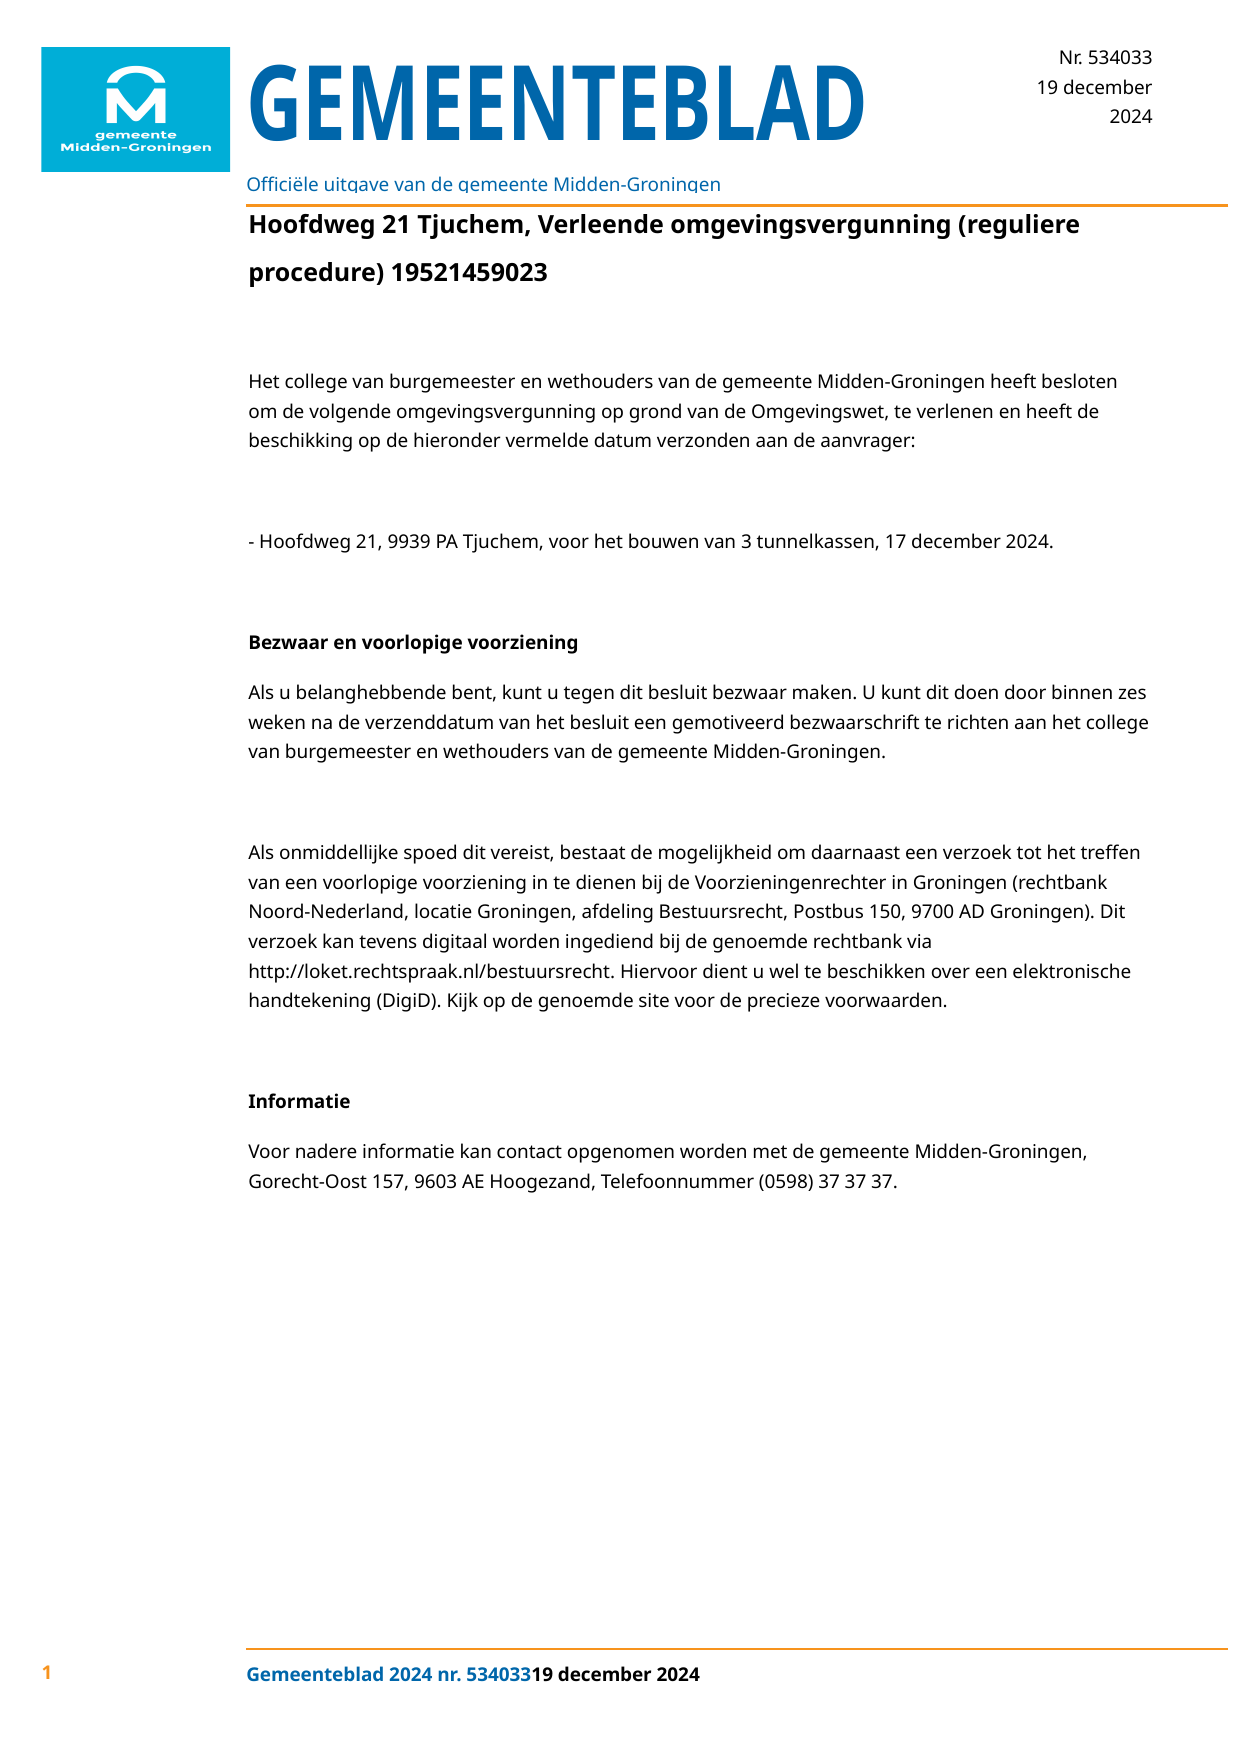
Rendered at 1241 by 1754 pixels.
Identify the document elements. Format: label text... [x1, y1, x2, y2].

text Voor nadere informatie kan contact opgenomen worden met de gemeente Midden-Groningen, Gorecht-Oost 157, 9603 AE Hoogezand, Telefoonnummer (0598) 37 37 37. [248, 1139, 1152, 1194]
text Als u belanghebbende bent, kunt u tegen dit besluit bezwaar maken. U kunt dit doen door binnen zes weken na de verzenddatum van het besluit een gemotiveerd bezwaarschrift te richten aan het college van burgemeester en wethouders van de gemeente Midden-Groningen. [248, 679, 1152, 764]
text Informatie [248, 1088, 1152, 1114]
text Bezwaar en voorlopige voorziening [248, 629, 1152, 655]
text Hoofdweg 21 Tjuchem, Verleende omgevingsvergunning (reguliere procedure) 19521459023 [248, 207, 1152, 288]
text - Hoofdweg 21, 9939 PA Tjuchem, voor het bouwen van 3 tunnelkassen, 17 december 2024. [248, 528, 1152, 554]
text Het college van burgemeester en wethouders van de gemeente Midden-Groningen heeft besloten om de volgende omgevingsvergunning op grond van de Omgevingswet, te verlenen en heeft de beschikking op de hieronder vermelde datum verzonden aan de aanvrager: [248, 368, 1152, 453]
picture [184, 146, 190, 153]
text Als onmiddellijke spoed dit vereist, bestaat de mogelijkheid om daarnaast een verzoek tot het treffen van een voorlopige voorziening in te dienen bij de Voorzieningenrechter in Groningen (rechtbank Noord-Nederland, locatie Groningen, afdeling Bestuursrecht, Postbus 150, 9700 AD Groningen). Dit verzoek kan tevens digitaal worden ingediend bij de genoemde rechtbank via http://loket.rechtspraak.nl/bestuursrecht. Hiervoor dient u wel te beschikken over een elektronische handtekening (DigiD). Kijk op de genoemde site voor de precieze voorwaarden. [248, 839, 1152, 1013]
picture [108, 66, 164, 82]
picture [107, 89, 165, 122]
